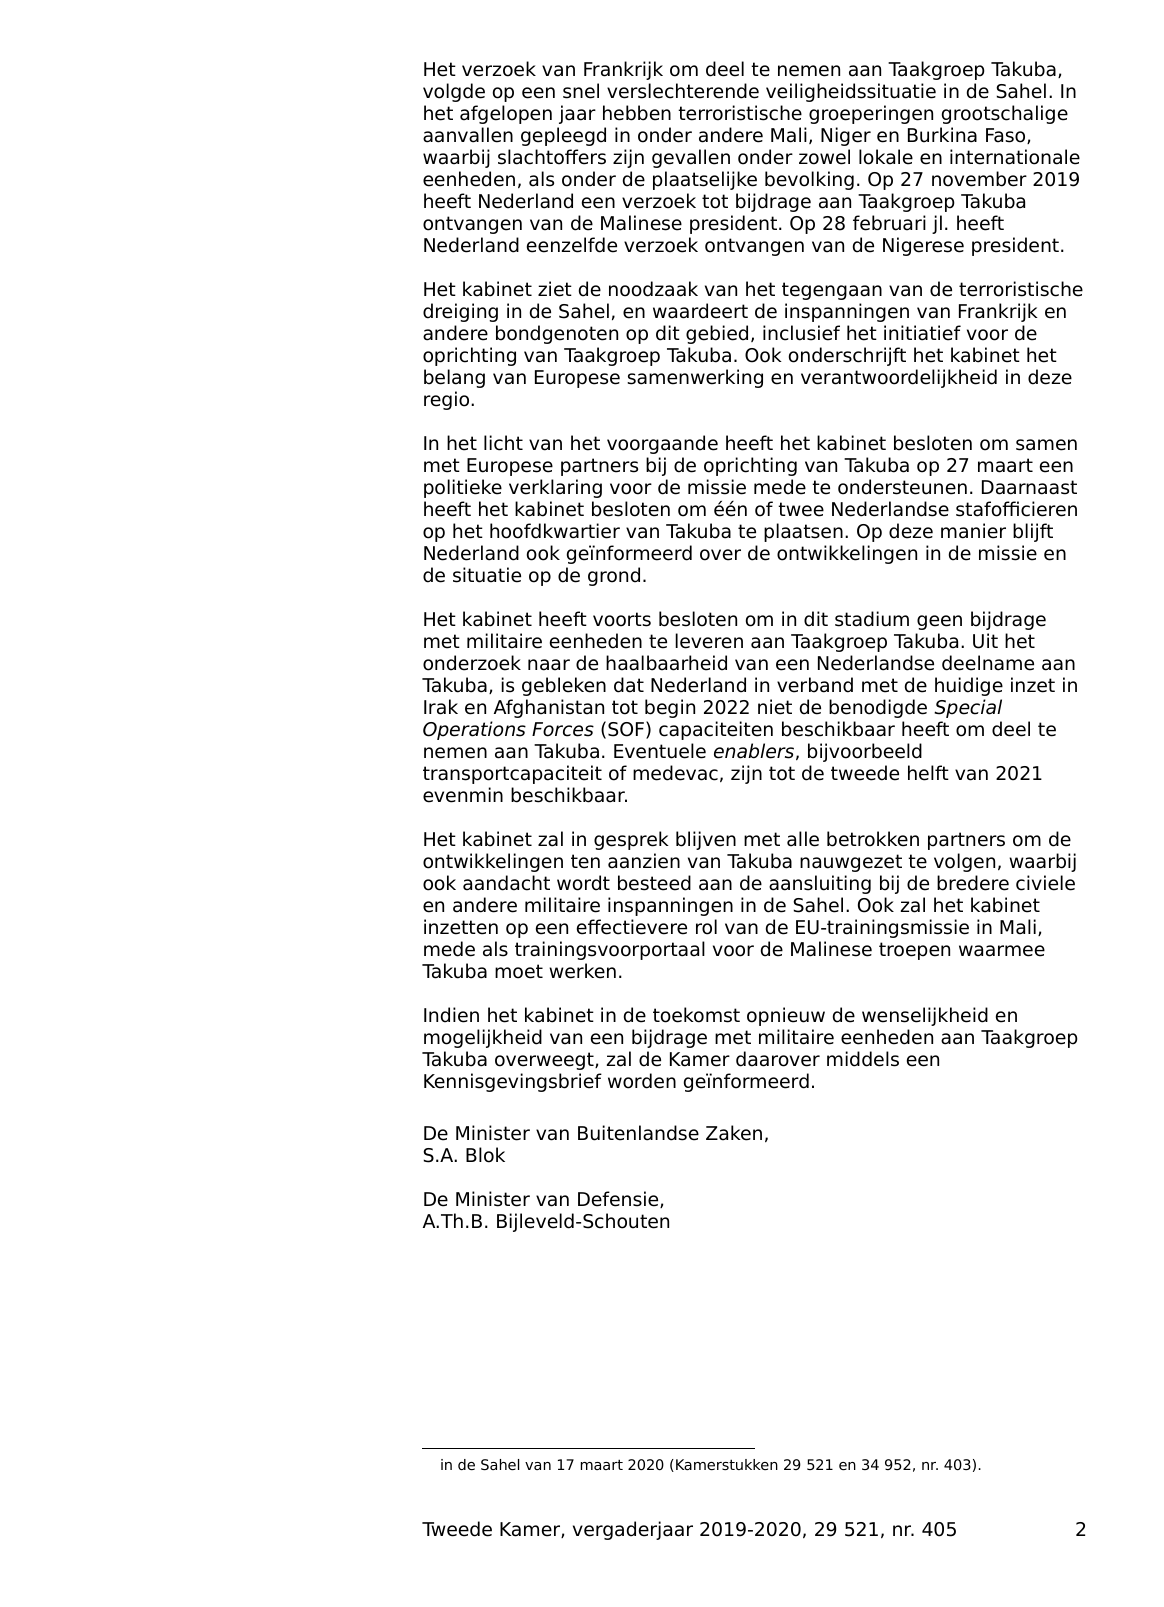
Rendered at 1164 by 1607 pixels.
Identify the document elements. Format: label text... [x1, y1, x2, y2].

text In het licht van het voorgaande heeft het kabinet besloten om samen met Europese partners bij de oprichting van Takuba op 27 maart een politieke verklaring voor de missie mede te ondersteunen. Daarnaast heeft het kabinet besloten om één of twee Nederlandse stafofficieren op het hoofdkwartier van Takuba te plaatsen. Op deze manier blijft Nederland ook geïnformeerd over de ontwikkelingen in de missie en de situatie op de grond. [422, 433, 1087, 587]
text De Minister van Buitenlandse Zaken, S.A. Blok [422, 1123, 1087, 1167]
text Het kabinet zal in gesprek blijven met alle betrokken partners om de ontwikkelingen ten aanzien van Takuba nauwgezet te volgen, waarbij ook aandacht wordt besteed aan de aansluiting bij de bredere civiele en andere militaire inspanningen in de Sahel. Ook zal het kabinet inzetten op een effectievere rol van de EU-trainingsmissie in Mali, mede als trainingsvoorportaal voor de Malinese troepen waarmee Takuba moet werken. [422, 829, 1087, 983]
text De Minister van Defensie, A.Th.B. Bijleveld-Schouten [422, 1189, 1087, 1233]
text in de Sahel van 17 maart 2020 (Kamerstukken 29 521 en 34 952, nr. 403). [422, 1457, 1087, 1474]
text Het kabinet ziet de noodzaak van het tegengaan van de terroristische dreiging in de Sahel, en waardeert de inspanningen van Frankrijk en andere bondgenoten op dit gebied, inclusief het initiatief voor de oprichting van Taakgroep Takuba. Ook onderschrijft het kabinet het belang van Europese samenwerking en verantwoordelijkheid in deze regio. [422, 279, 1087, 411]
text Het verzoek van Frankrijk om deel te nemen aan Taakgroep Takuba, volgde op een snel verslechterende veiligheidssituatie in de Sahel. In het afgelopen jaar hebben terroristische groeperingen grootschalige aanvallen gepleegd in onder andere Mali, Niger en Burkina Faso, waarbij slachtoffers zijn gevallen onder zowel lokale en internationale eenheden, als onder de plaatselijke bevolking. Op 27 november 2019 heeft Nederland een verzoek tot bijdrage aan Taakgroep Takuba ontvangen van de Malinese president. Op 28 februari jl. heeft Nederland eenzelfde verzoek ontvangen van de Nigerese president. [422, 59, 1087, 257]
text Indien het kabinet in de toekomst opnieuw de wenselijkheid en mogelijkheid van een bijdrage met militaire eenheden aan Taakgroep Takuba overweegt, zal de Kamer daarover middels een Kennisgevingsbrief worden geïnformeerd. [422, 1005, 1087, 1093]
text Het kabinet heeft voorts besloten om in dit stadium geen bijdrage met militaire eenheden te leveren aan Taakgroep Takuba. Uit het onderzoek naar de haalbaarheid van een Nederlandse deelname aan Takuba, is gebleken dat Nederland in verband met de huidige inzet in Irak en Afghanistan tot begin 2022 niet de benodigde Special Operations Forces (SOF) capaciteiten beschikbaar heeft om deel te nemen aan Takuba. Eventuele enablers, bijvoorbeeld transportcapaciteit of medevac, zijn tot de tweede helft van 2021 evenmin beschikbaar. [422, 609, 1087, 807]
